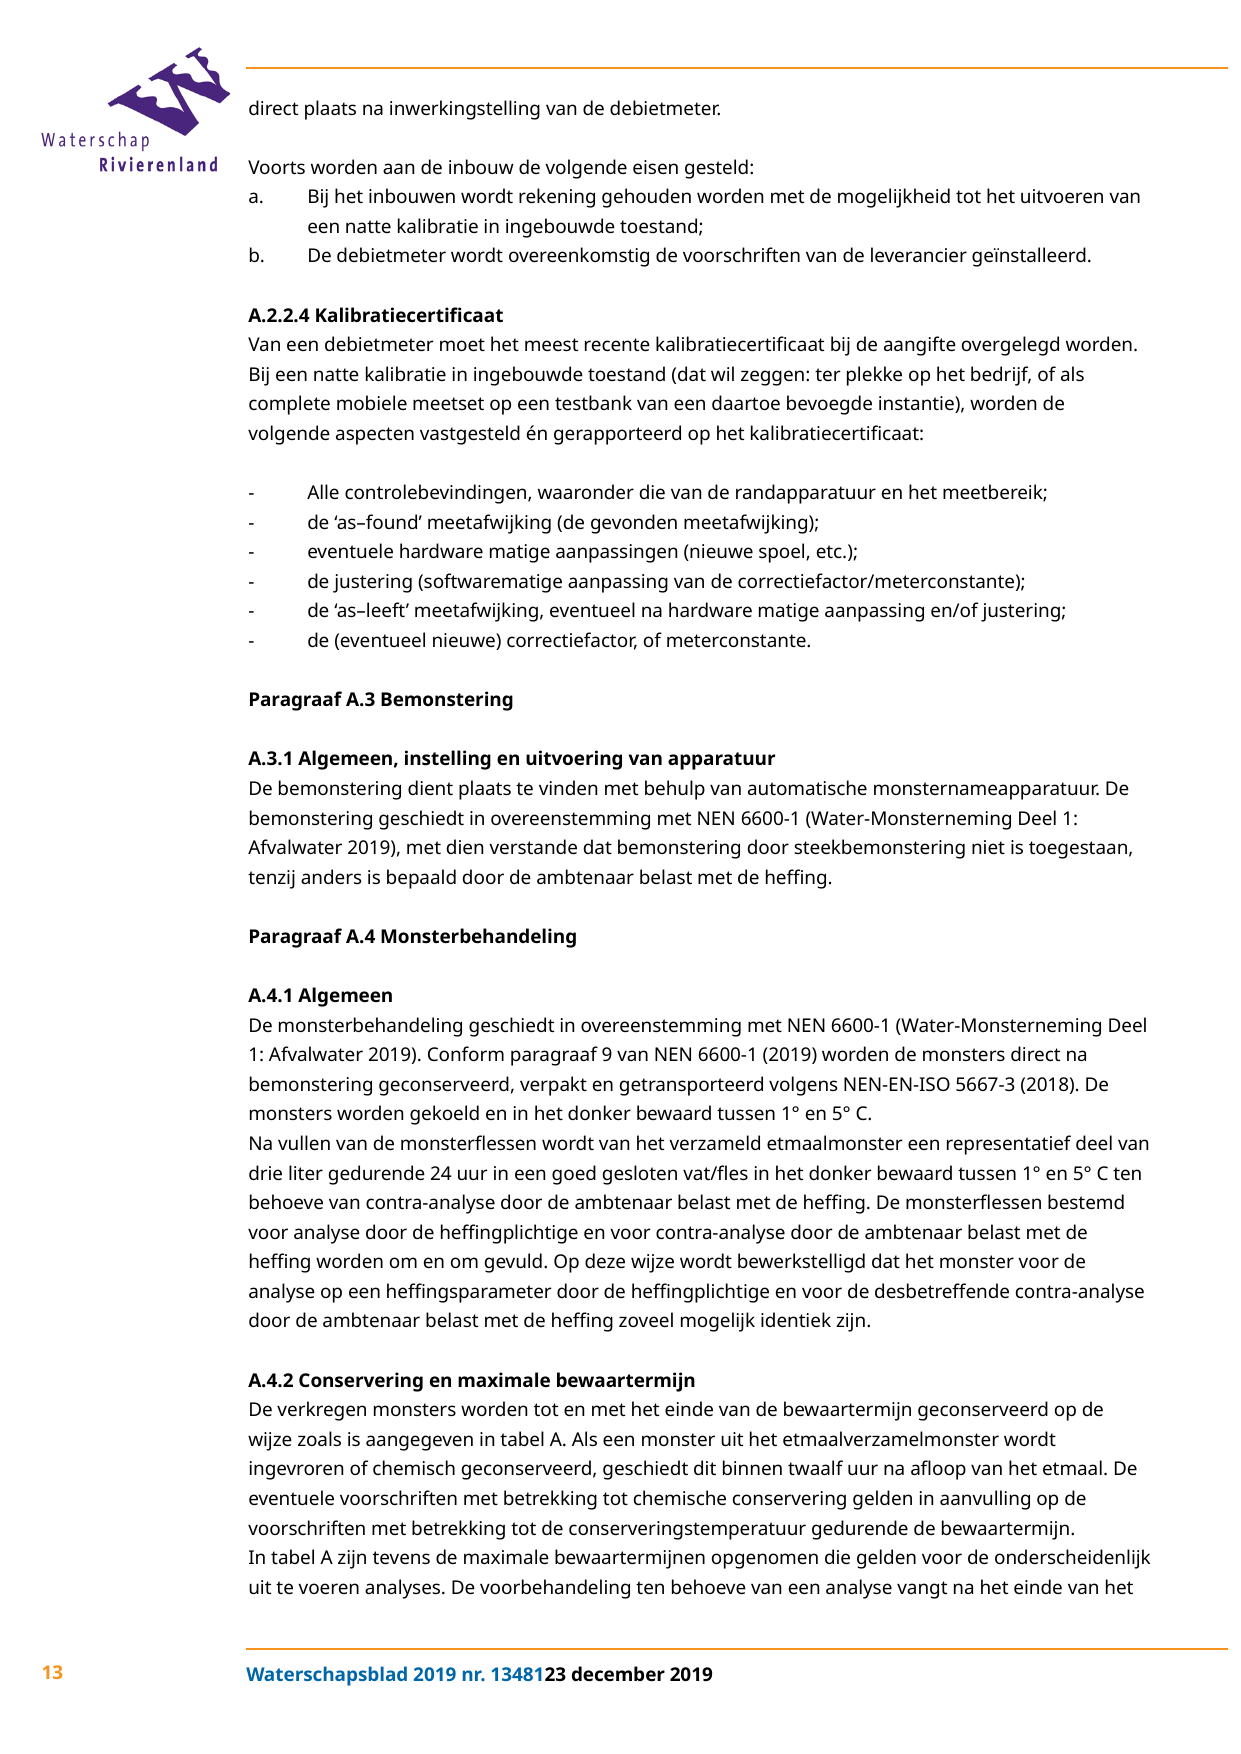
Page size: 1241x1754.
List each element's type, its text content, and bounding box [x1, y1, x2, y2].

list Alle controlebevindingen, waaronder die van de randapparatuur en het meetbereik; [248, 479, 1152, 505]
list de ‘as–found’ meetafwijking (de gevonden meetafwijking); [248, 509, 1152, 535]
text A.3.1 Algemeen, instelling en uitvoering van apparatuur [248, 746, 1152, 771]
text Van een debietmeter moet het meest recente kalibratiecertificaat bij de aangifte overgelegd worden. Bij een natte kalibratie in ingebouwde toestand (dat wil zeggen: ter plekke op het bedrijf, of als complete mobiele meetset op een testbank van een daartoe bevoegde instantie), worden de volgende aspecten vastgesteld én gerapporteerd op het kalibratiecertificaat: [248, 331, 1152, 446]
list Bij het inbouwen wordt rekening gehouden worden met de mogelijkheid tot het uitvoeren van een natte kalibratie in ingebouwde toestand; [248, 183, 1152, 239]
text Voorts worden aan de inbouw de volgende eisen gesteld: [248, 154, 1152, 180]
text Paragraaf A.4 Monsterbehandeling [248, 923, 1152, 949]
list eventuele hardware matige aanpassingen (nieuwe spoel, etc.); [248, 538, 1152, 564]
picture [41, 47, 231, 172]
text Paragraaf A.3 Bemonstering [248, 686, 1152, 712]
text De monsterbehandeling geschiedt in overeenstemming met NEN 6600-1 (Water-Monsterneming Deel 1: Afvalwater 2019). Conform paragraaf 9 van NEN 6600-1 (2019) worden de monsters direct na bemonstering geconserveerd, verpakt en getransporteerd volgens NEN-EN-ISO 5667-3 (2018). De monsters worden gekoeld en in het donker bewaard tussen 1° en 5° C. [248, 1012, 1152, 1126]
text De verkregen monsters worden tot en met het einde van de bewaartermijn geconserveerd op de wijze zoals is aangegeven in tabel A. Als een monster uit het etmaalverzamelmonster wordt ingevroren of chemisch geconserveerd, geschiedt dit binnen twaalf uur na afloop van het etmaal. De eventuele voorschriften met betrekking tot chemische conservering gelden in aanvulling op de voorschriften met betrekking tot de conserveringstemperatuur gedurende de bewaartermijn. [248, 1396, 1152, 1541]
list de justering (softwarematige aanpassing van de correctiefactor/meterconstante); [248, 568, 1152, 594]
list de (eventueel nieuwe) correctiefactor, of meterconstante. [248, 627, 1152, 653]
text De bemonstering dient plaats te vinden met behulp van automatische monsternameapparatuur. De bemonstering geschiedt in overeenstemming met NEN 6600-1 (Water-Monsterneming Deel 1: Afvalwater 2019), met dien verstande dat bemonstering door steekbemonstering niet is toegestaan, tenzij anders is bepaald door de ambtenaar belast met de heffing. [248, 775, 1152, 890]
list De debietmeter wordt overeenkomstig de voorschriften van de leverancier geïnstalleerd. [248, 243, 1152, 268]
text Na vullen van de monsterflessen wordt van het verzameld etmaalmonster een representatief deel van drie liter gedurende 24 uur in een goed gesloten vat/fles in het donker bewaard tussen 1° en 5° C ten behoeve van contra-analyse door de ambtenaar belast met de heffing. De monsterflessen bestemd voor analyse door de heffingplichtige en voor contra-analyse door de ambtenaar belast met de heffing worden om en om gevuld. Op deze wijze wordt bewerkstelligd dat het monster voor de analyse op een heffingsparameter door de heffingplichtige en voor de desbetreffende contra-analyse door de ambtenaar belast met de heffing zoveel mogelijk identiek zijn. [248, 1130, 1152, 1333]
text direct plaats na inwerkingstelling van de debietmeter. [248, 95, 1152, 121]
text A.4.1 Algemeen [248, 982, 1152, 1008]
text In tabel A zijn tevens de maximale bewaartermijnen opgenomen die gelden voor de onderscheidenlijk uit te voeren analyses. De voorbehandeling ten behoeve van een analyse vangt na het einde van het [248, 1544, 1152, 1600]
text A.4.2 Conservering en maximale bewaartermijn [248, 1367, 1152, 1393]
text A.2.2.4 Kalibratiecertificaat [248, 302, 1152, 328]
list de ‘as–leeft’ meetafwijking, eventueel na hardware matige aanpassing en/of justering; [248, 598, 1152, 623]
